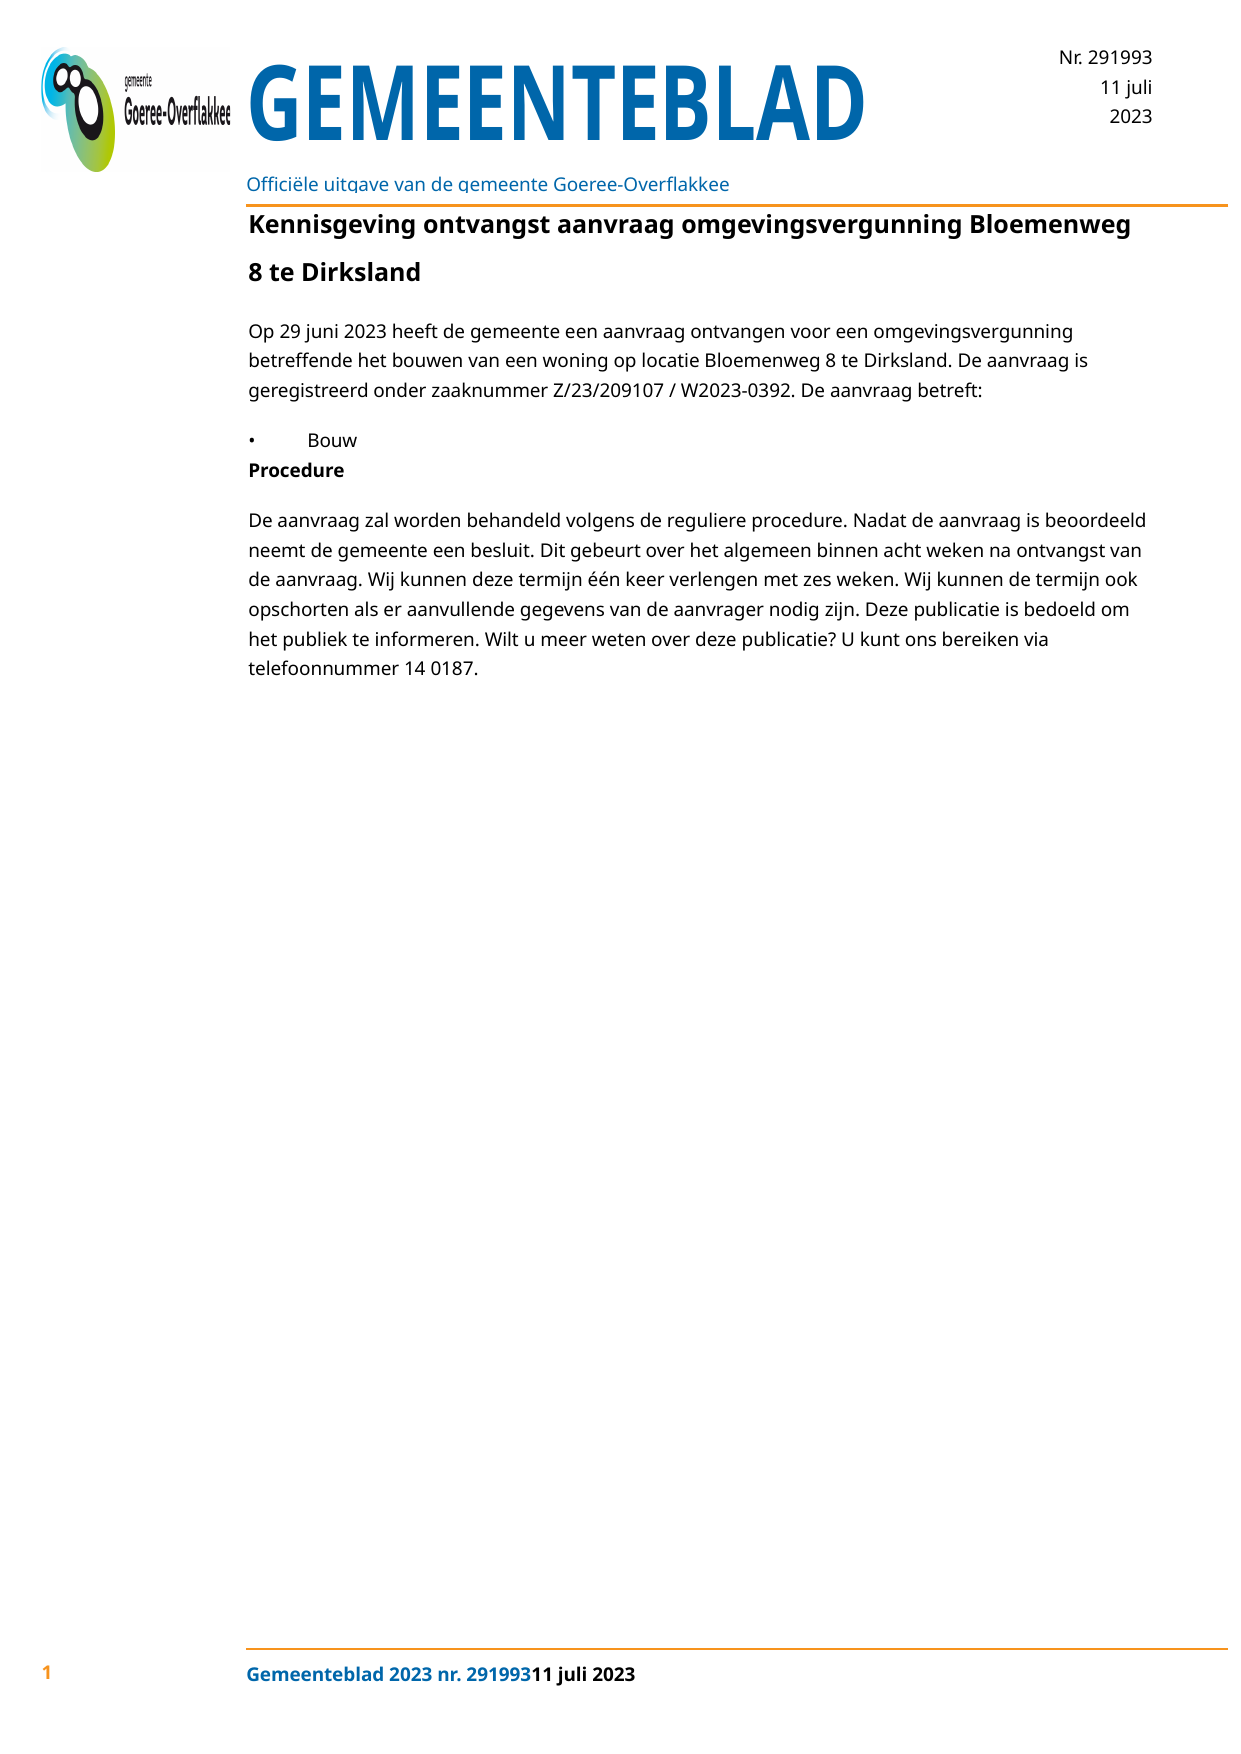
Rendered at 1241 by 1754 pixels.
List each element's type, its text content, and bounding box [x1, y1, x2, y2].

text Procedure [248, 457, 1152, 483]
list Bouw [248, 427, 1152, 453]
text Op 29 juni 2023 heeft de gemeente een aanvraag ontvangen voor een omgevingsvergunning betreffende het bouwen van een woning op locatie Bloemenweg 8 te Dirksland. De aanvraag is geregistreerd onder zaaknummer Z/23/209107 / W2023-0392. De aanvraag betreft: [248, 318, 1152, 403]
picture [41, 47, 231, 172]
text Kennisgeving ontvangst aanvraag omgevingsvergunning Bloemenweg 8 te Dirksland [248, 207, 1152, 288]
text De aanvraag zal worden behandeld volgens de reguliere procedure. Nadat de aanvraag is beoordeeld neemt de gemeente een besluit. Dit gebeurt over het algemeen binnen acht weken na ontvangst van de aanvraag. Wij kunnen deze termijn één keer verlengen met zes weken. Wij kunnen de termijn ook opschorten als er aanvullende gegevens van de aanvrager nodig zijn. Deze publicatie is bedoeld om het publiek te informeren. Wilt u meer weten over deze publicatie? U kunt ons bereiken via telefoonnummer 14 0187. [248, 507, 1152, 681]
